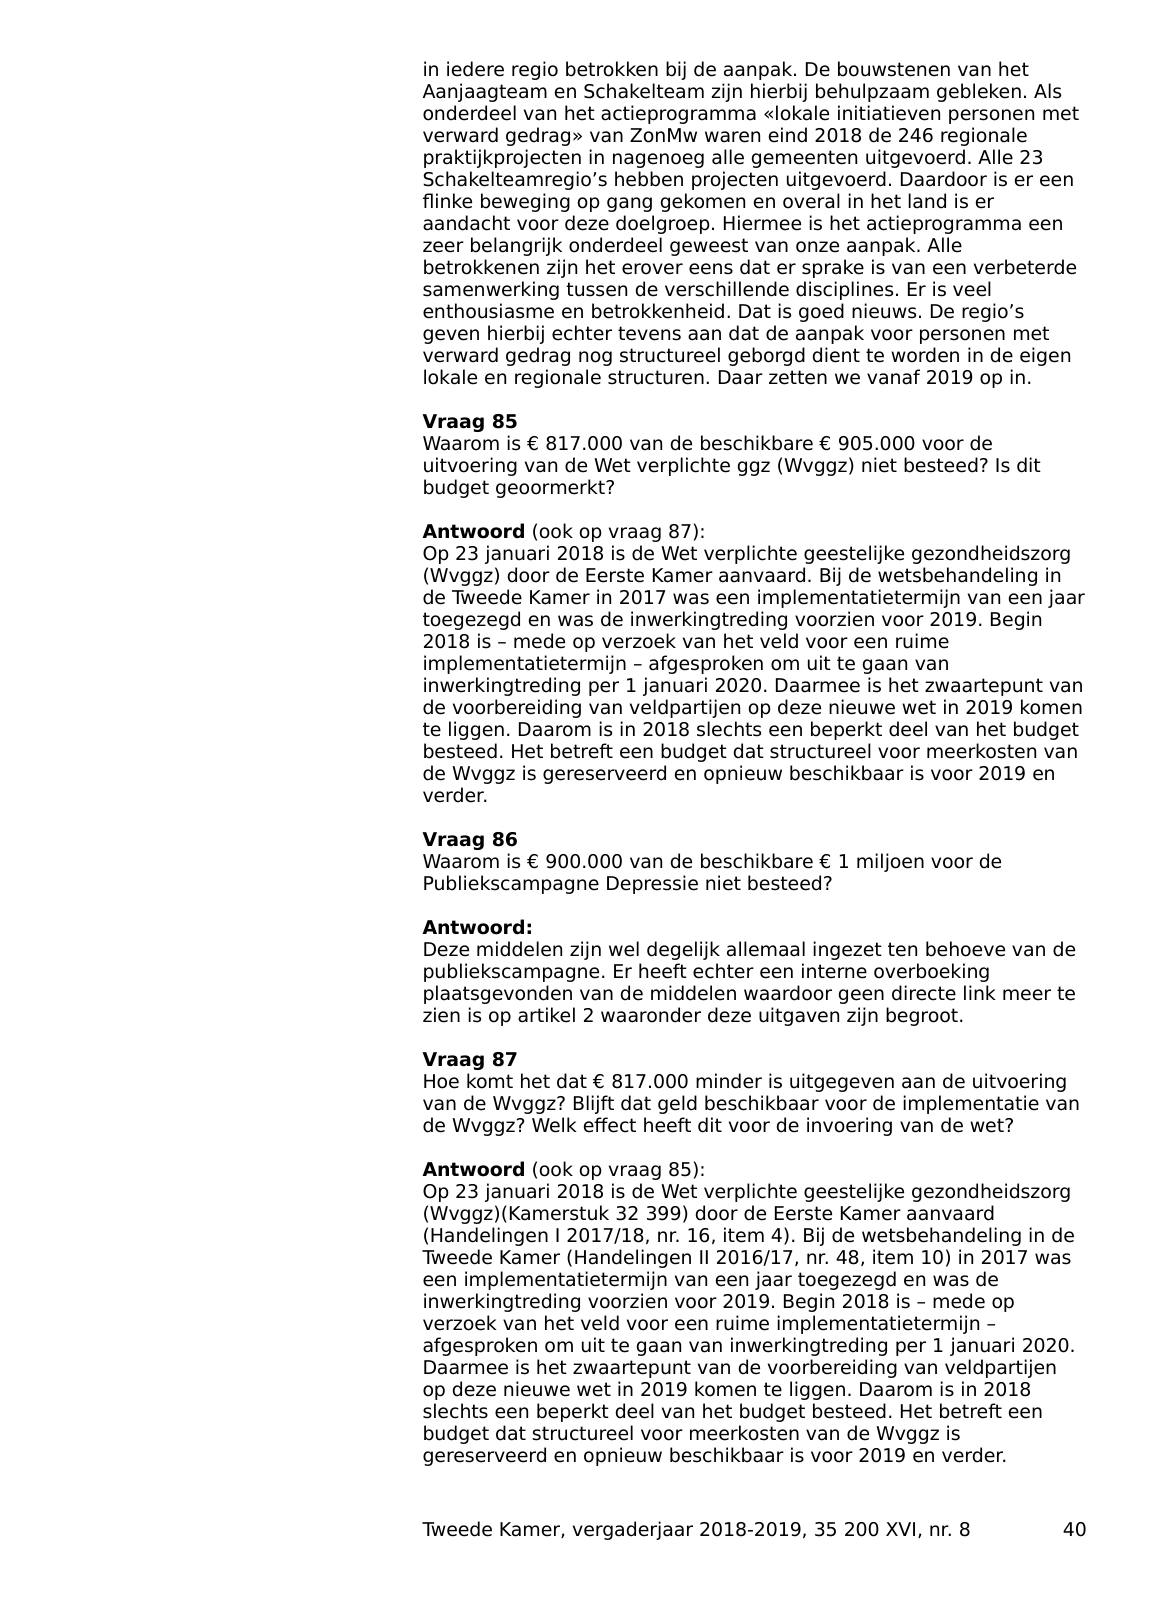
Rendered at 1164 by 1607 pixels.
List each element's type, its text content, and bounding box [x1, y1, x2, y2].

text Op 23 januari 2018 is de Wet verplichte geestelijke gezondheidszorg (Wvggz) door de Eerste Kamer aanvaard. Bij de wetsbehandeling in de Tweede Kamer in 2017 was een implementatietermijn van een jaar toegezegd en was de inwerkingtreding voorzien voor 2019. Begin 2018 is – mede op verzoek van het veld voor een ruime implementatietermijn – afgesproken om uit te gaan van inwerkingtreding per 1 januari 2020. Daarmee is het zwaartepunt van de voorbereiding van veldpartijen op deze nieuwe wet in 2019 komen te liggen. Daarom is in 2018 slechts een beperkt deel van het budget besteed. Het betreft een budget dat structureel voor meerkosten van de Wvggz is gereserveerd en opnieuw beschikbaar is voor 2019 en verder. [422, 543, 1087, 807]
text Vraag 86 [422, 829, 1087, 851]
text Waarom is € 900.000 van de beschikbare € 1 miljoen voor de Publiekscampagne Depressie niet besteed? [422, 851, 1087, 895]
text Deze middelen zijn wel degelijk allemaal ingezet ten behoeve van de publiekscampagne. Er heeft echter een interne overboeking plaatsgevonden van de middelen waardoor geen directe link meer te zien is op artikel 2 waaronder deze uitgaven zijn begroot. [422, 939, 1087, 1027]
text Antwoord (ook op vraag 85): [422, 1159, 1087, 1181]
text Vraag 85 [422, 411, 1087, 433]
text Waarom is € 817.000 van de beschikbare € 905.000 voor de uitvoering van de Wet verplichte ggz (Wvggz) niet besteed? Is dit budget geoormerkt? [422, 433, 1087, 499]
text Antwoord: [422, 917, 1087, 939]
text Antwoord (ook op vraag 87): [422, 521, 1087, 543]
text in iedere regio betrokken bij de aanpak. De bouwstenen van het Aanjaagteam en Schakelteam zijn hierbij behulpzaam gebleken. Als onderdeel van het actieprogramma «lokale initiatieven personen met verward gedrag» van ZonMw waren eind 2018 de 246 regionale praktijkprojecten in nagenoeg alle gemeenten uitgevoerd. Alle 23 Schakelteamregio’s hebben projecten uitgevoerd. Daardoor is er een flinke beweging op gang gekomen en overal in het land is er aandacht voor deze doelgroep. Hiermee is het actieprogramma een zeer belangrijk onderdeel geweest van onze aanpak. Alle betrokkenen zijn het erover eens dat er sprake is van een verbeterde samenwerking tussen de verschillende disciplines. Er is veel enthousiasme en betrokkenheid. Dat is goed nieuws. De regio’s geven hierbij echter tevens aan dat de aanpak voor personen met verward gedrag nog structureel geborgd dient te worden in de eigen lokale en regionale structuren. Daar zetten we vanaf 2019 op in. [422, 59, 1087, 389]
text Vraag 87 [422, 1049, 1087, 1071]
text Hoe komt het dat € 817.000 minder is uitgegeven aan de uitvoering van de Wvggz? Blijft dat geld beschikbaar voor de implementatie van de Wvggz? Welk effect heeft dit voor de invoering van de wet? [422, 1071, 1087, 1137]
text Op 23 januari 2018 is de Wet verplichte geestelijke gezondheidszorg (Wvggz)(Kamerstuk 32 399) door de Eerste Kamer aanvaard (Handelingen I 2017/18, nr. 16, item 4). Bij de wetsbehandeling in de Tweede Kamer (Handelingen II 2016/17, nr. 48, item 10) in 2017 was een implementatietermijn van een jaar toegezegd en was de inwerkingtreding voorzien voor 2019. Begin 2018 is – mede op verzoek van het veld voor een ruime implementatietermijn – afgesproken om uit te gaan van inwerkingtreding per 1 januari 2020. Daarmee is het zwaartepunt van de voorbereiding van veldpartijen op deze nieuwe wet in 2019 komen te liggen. Daarom is in 2018 slechts een beperkt deel van het budget besteed. Het betreft een budget dat structureel voor meerkosten van de Wvggz is gereserveerd en opnieuw beschikbaar is voor 2019 en verder. [422, 1181, 1087, 1467]
